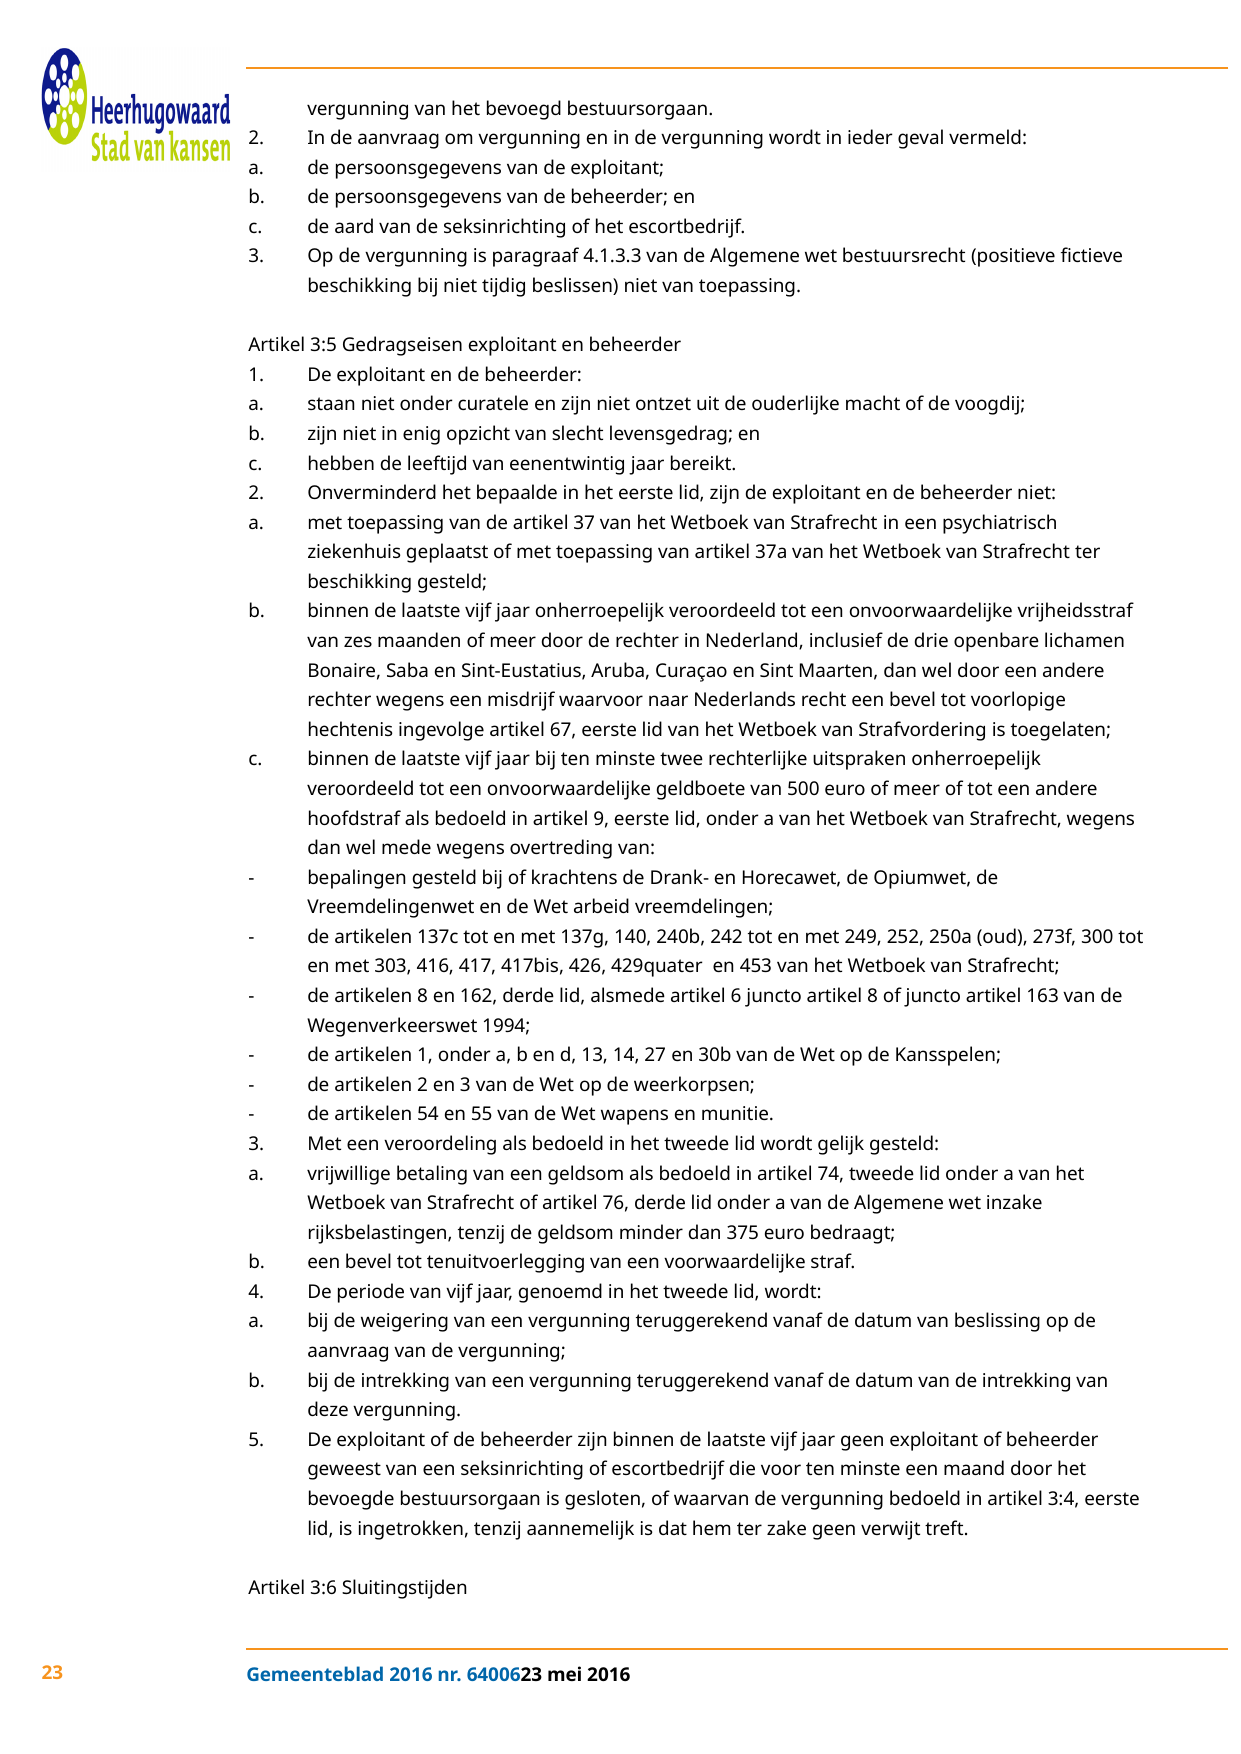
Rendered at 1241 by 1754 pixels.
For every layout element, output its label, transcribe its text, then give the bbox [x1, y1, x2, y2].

list binnen de laatste vijf jaar onherroepelijk veroordeeld tot een onvoorwaardelijke vrijheidsstraf van zes maanden of meer door de rechter in Nederland, inclusief de drie openbare lichamen Bonaire, Saba en Sint-Eustatius, Aruba, Curaçao en Sint Maarten, dan wel door een andere rechter wegens een misdrijf waarvoor naar Nederlands recht een bevel tot voorlopige hechtenis ingevolge artikel 67, eerste lid van het Wetboek van Strafvordering is toegelaten; [248, 598, 1152, 742]
list binnen de laatste vijf jaar bij ten minste twee rechterlijke uitspraken onherroepelijk veroordeeld tot een onvoorwaardelijke geldboete van 500 euro of meer of tot een andere hoofdstraf als bedoeld in artikel 9, eerste lid, onder a van het Wetboek van Strafrecht, wegens dan wel mede wegens overtreding van: [248, 746, 1152, 860]
list bij de intrekking van een vergunning teruggerekend vanaf de datum van de intrekking van deze vergunning. [248, 1367, 1152, 1422]
list bij de weigering van een vergunning teruggerekend vanaf de datum van beslissing op de aanvraag van de vergunning; [248, 1308, 1152, 1363]
list bepalingen gesteld bij of krachtens de Drank- en Horecawet, de Opiumwet, de Vreemdelingenwet en de Wet arbeid vreemdelingen; [248, 864, 1152, 919]
list de artikelen 1, onder a, b en d, 13, 14, 27 en 30b van de Wet op de Kansspelen; [248, 1041, 1152, 1067]
list met toepassing van de artikel 37 van het Wetboek van Strafrecht in een psychiatrisch ziekenhuis geplaatst of met toepassing van artikel 37a van het Wetboek van Strafrecht ter beschikking gesteld; [248, 509, 1152, 594]
list een bevel tot tenuitvoerlegging van een voorwaardelijke straf. [248, 1248, 1152, 1274]
list de artikelen 137c tot en met 137g, 140, 240b, 242 tot en met 249, 252, 250a (oud), 273f, 300 tot en met 303, 416, 417, 417bis, 426, 429quater en 453 van het Wetboek van Strafrecht; [248, 923, 1152, 978]
list Onverminderd het bepaalde in het eerste lid, zijn de exploitant en de beheerder niet: [248, 479, 1152, 505]
list de artikelen 2 en 3 van de Wet op de weerkorpsen; [248, 1071, 1152, 1097]
list zijn niet in enig opzicht van slecht levensgedrag; en [248, 420, 1152, 446]
list De exploitant of de beheerder zijn binnen de laatste vijf jaar geen exploitant of beheerder geweest van een seksinrichting of escortbedrijf die voor ten minste een maand door het bevoegde bestuursorgaan is gesloten, of waarvan de vergunning bedoeld in artikel 3:4, eerste lid, is ingetrokken, tenzij aannemelijk is dat hem ter zake geen verwijt treft. [248, 1426, 1152, 1541]
list de aard van de seksinrichting of het escortbedrijf. [248, 213, 1152, 239]
text Artikel 3:5 Gedragseisen exploitant en beheerder [248, 331, 1152, 357]
picture [41, 47, 231, 172]
list Op de vergunning is paragraaf 4.1.3.3 van de Algemene wet bestuursrecht (positieve fictieve beschikking bij niet tijdig beslissen) niet van toepassing. [248, 243, 1152, 298]
list de artikelen 54 en 55 van de Wet wapens en munitie. [248, 1101, 1152, 1126]
list staan niet onder curatele en zijn niet ontzet uit de ouderlijke macht of de voogdij; [248, 391, 1152, 416]
list de artikelen 8 en 162, derde lid, alsmede artikel 6 juncto artikel 8 of juncto artikel 163 van de Wegenverkeerswet 1994; [248, 982, 1152, 1038]
text Artikel 3:6 Sluitingstijden [248, 1574, 1152, 1600]
list Met een veroordeling als bedoeld in het tweede lid wordt gelijk gesteld: [248, 1130, 1152, 1156]
list In de aanvraag om vergunning en in de vergunning wordt in ieder geval vermeld: [248, 124, 1152, 150]
list de persoonsgegevens van de exploitant; [248, 154, 1152, 180]
list De periode van vijf jaar, genoemd in het tweede lid, wordt: [248, 1278, 1152, 1304]
list de persoonsgegevens van de beheerder; en [248, 183, 1152, 209]
list vergunning van het bevoegd bestuursorgaan. [248, 95, 1152, 121]
list hebben de leeftijd van eenentwintig jaar bereikt. [248, 450, 1152, 476]
list vrijwillige betaling van een geldsom als bedoeld in artikel 74, tweede lid onder a van het Wetboek van Strafrecht of artikel 76, derde lid onder a van de Algemene wet inzake rijksbelastingen, tenzij de geldsom minder dan 375 euro bedraagt; [248, 1160, 1152, 1245]
list De exploitant en de beheerder: [248, 361, 1152, 387]
